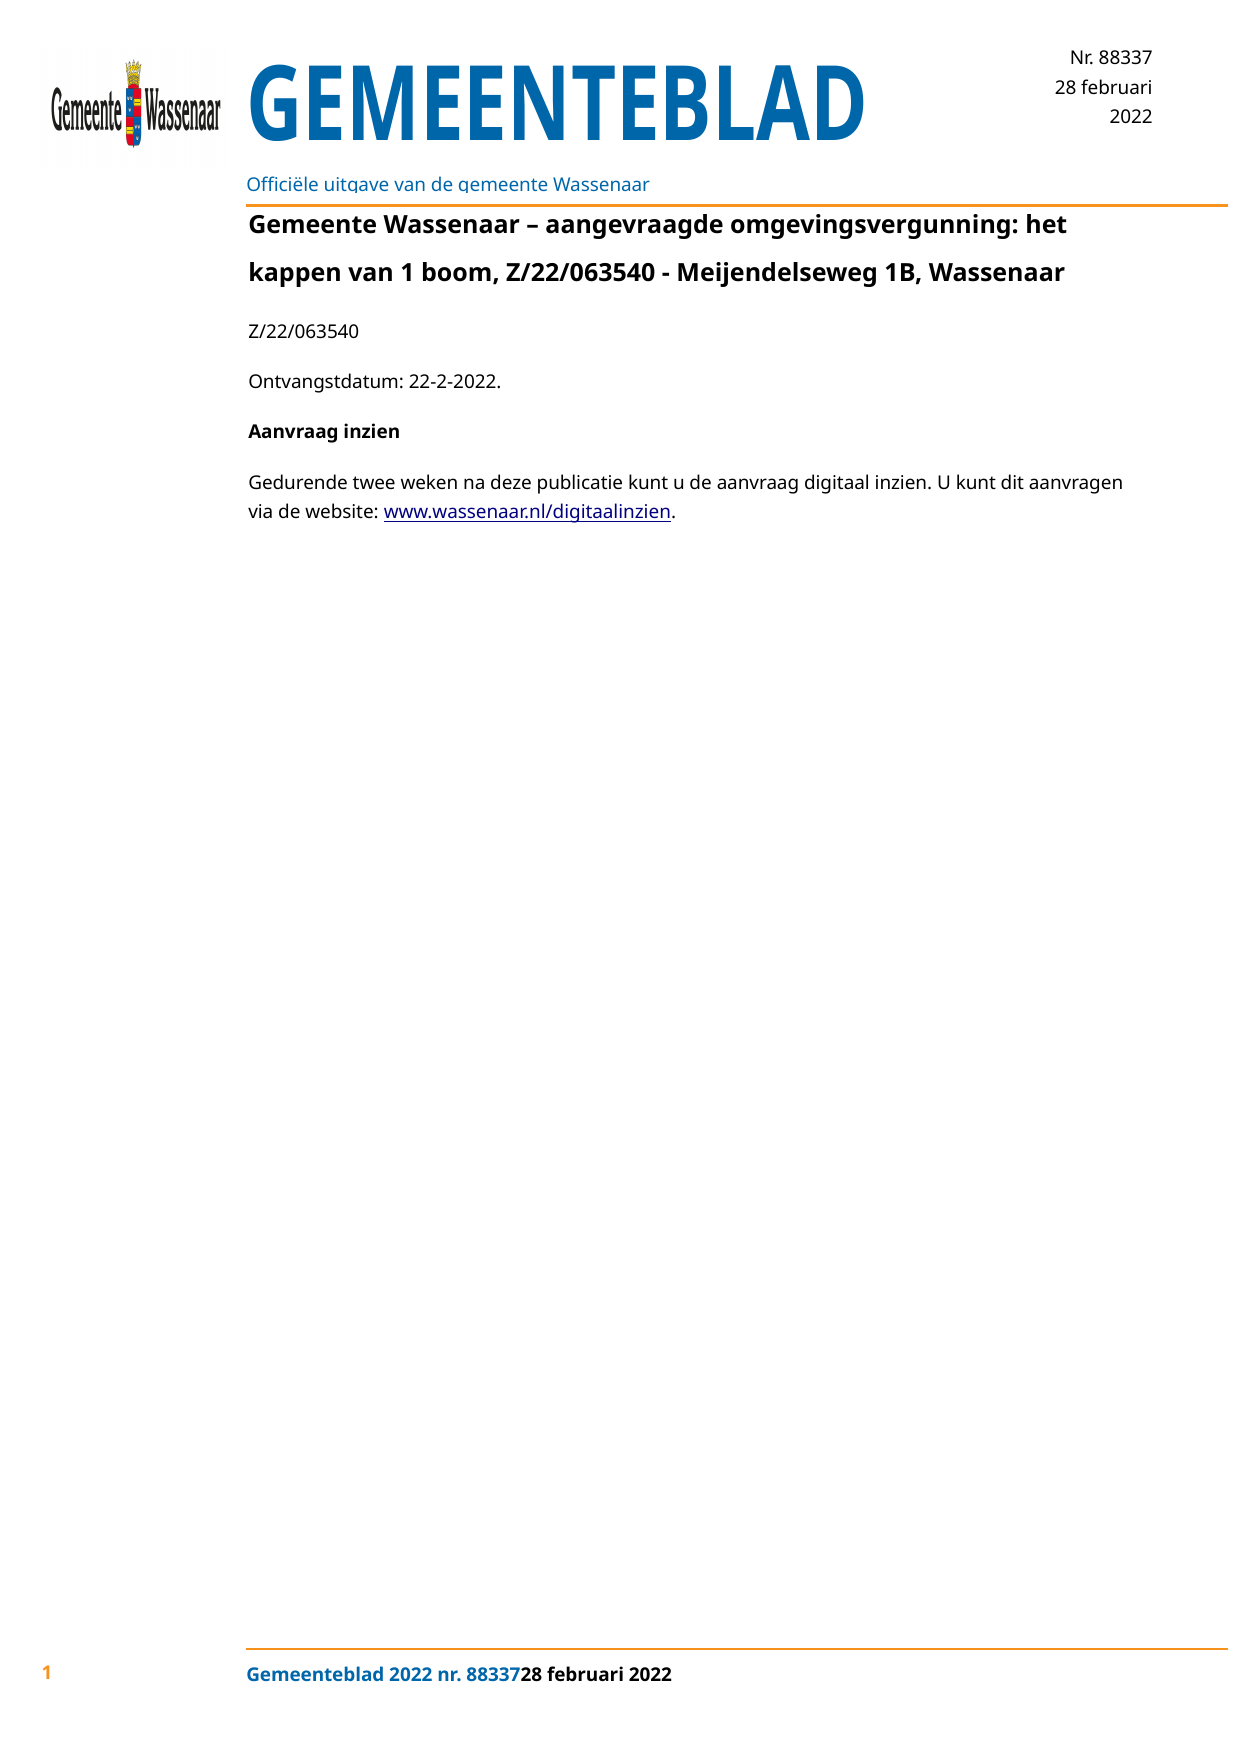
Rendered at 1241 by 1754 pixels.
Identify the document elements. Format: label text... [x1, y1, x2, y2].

text Aanvraag inzien [248, 419, 1152, 444]
text Z/22/063540 [248, 318, 1152, 344]
text Gedurende twee weken na deze publicatie kunt u de aanvraag digitaal inzien. U kunt dit aanvragen via de website: www.wassenaar.nl/digitaalinzien. [248, 469, 1152, 524]
text Gemeente Wassenaar – aangevraagde omgevingsvergunning: het kappen van 1 boom, Z/22/063540 - Meijendelseweg 1B, Wassenaar [248, 207, 1152, 288]
text Ontvangstdatum: 22-2-2022. [248, 368, 1152, 394]
picture [41, 47, 231, 172]
